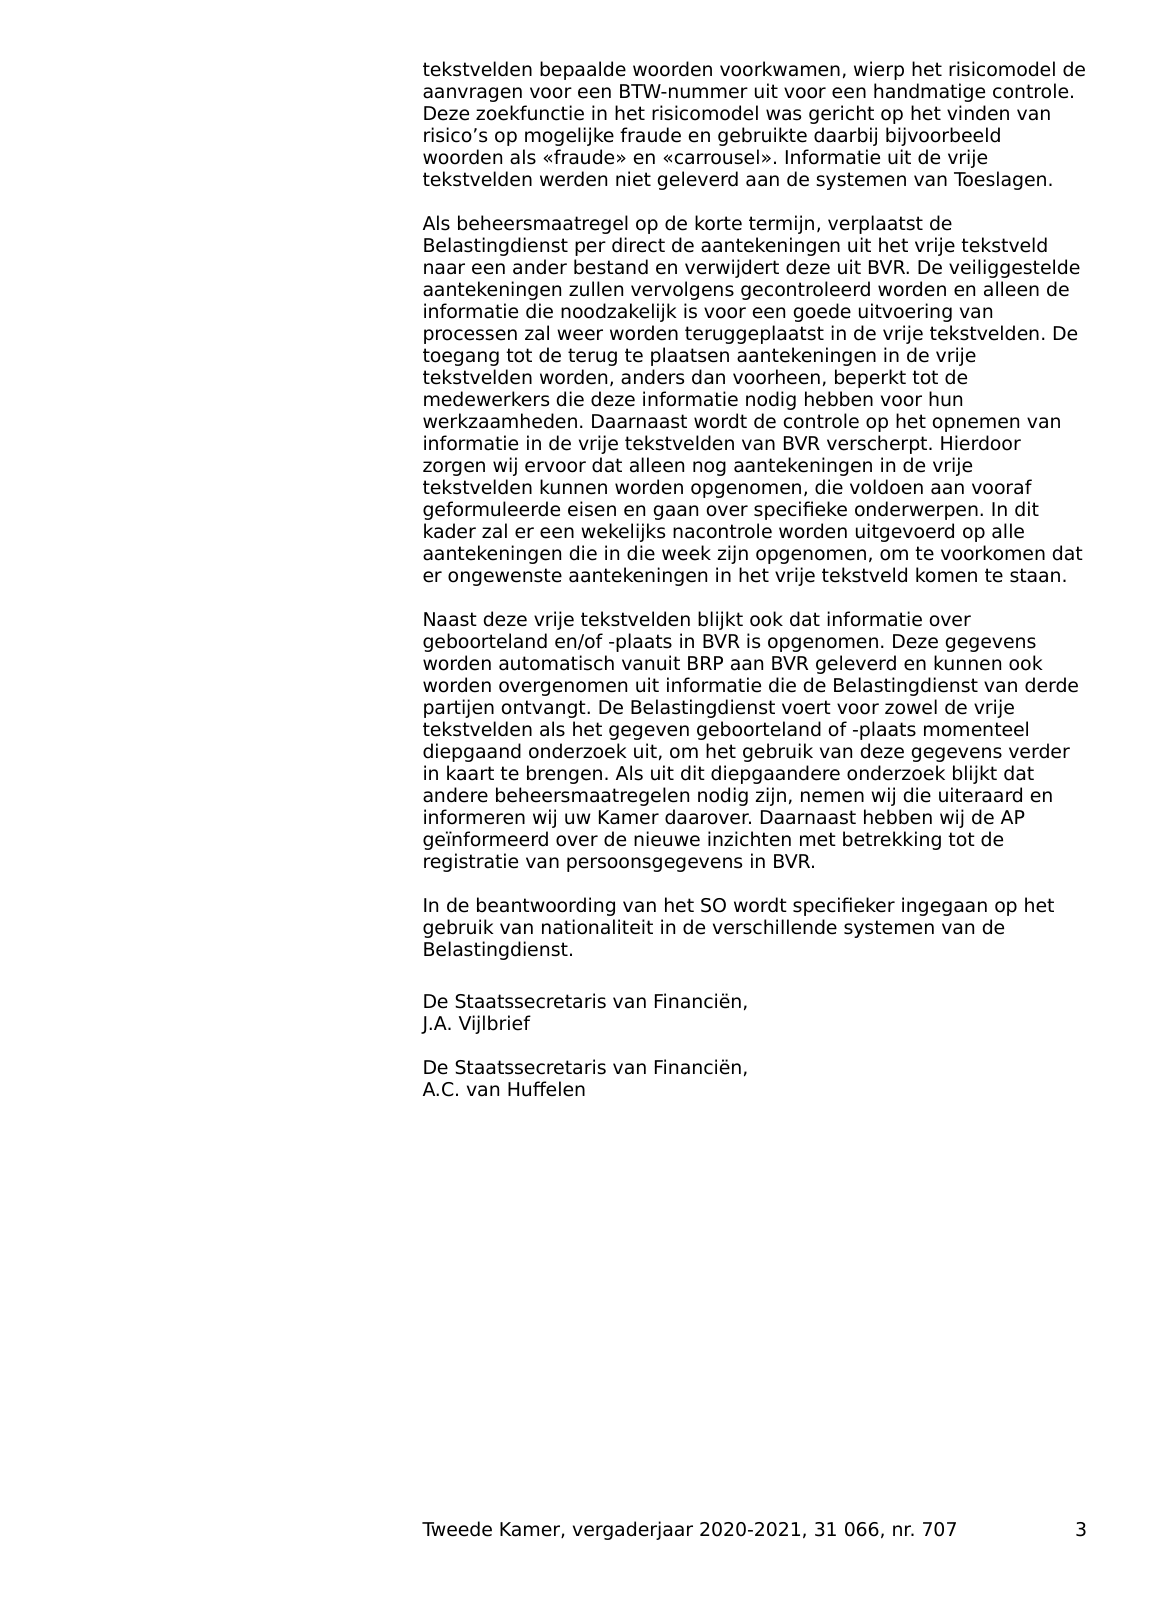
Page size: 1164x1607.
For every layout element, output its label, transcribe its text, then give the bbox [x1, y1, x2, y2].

text Als beheersmaatregel op de korte termijn, verplaatst de Belastingdienst per direct de aantekeningen uit het vrije tekstveld naar een ander bestand en verwijdert deze uit BVR. De veiliggestelde aantekeningen zullen vervolgens gecontroleerd worden en alleen de informatie die noodzakelijk is voor een goede uitvoering van processen zal weer worden teruggeplaatst in de vrije tekstvelden. De toegang tot de terug te plaatsen aantekeningen in de vrije tekstvelden worden, anders dan voorheen, beperkt tot de medewerkers die deze informatie nodig hebben voor hun werkzaamheden. Daarnaast wordt de controle op het opnemen van informatie in de vrije tekstvelden van BVR verscherpt. Hierdoor zorgen wij ervoor dat alleen nog aantekeningen in de vrije tekstvelden kunnen worden opgenomen, die voldoen aan vooraf geformuleerde eisen en gaan over specifieke onderwerpen. In dit kader zal er een wekelijks nacontrole worden uitgevoerd op alle aantekeningen die in die week zijn opgenomen, om te voorkomen dat er ongewenste aantekeningen in het vrije tekstveld komen te staan. [422, 213, 1087, 587]
text tekstvelden bepaalde woorden voorkwamen, wierp het risicomodel de aanvragen voor een BTW-nummer uit voor een handmatige controle. Deze zoekfunctie in het risicomodel was gericht op het vinden van risico’s op mogelijke fraude en gebruikte daarbij bijvoorbeeld woorden als «fraude» en «carrousel». Informatie uit de vrije tekstvelden werden niet geleverd aan de systemen van Toeslagen. [422, 59, 1087, 191]
text Naast deze vrije tekstvelden blijkt ook dat informatie over geboorteland en/of -plaats in BVR is opgenomen. Deze gegevens worden automatisch vanuit BRP aan BVR geleverd en kunnen ook worden overgenomen uit informatie die de Belastingdienst van derde partijen ontvangt. De Belastingdienst voert voor zowel de vrije tekstvelden als het gegeven geboorteland of -plaats momenteel diepgaand onderzoek uit, om het gebruik van deze gegevens verder in kaart te brengen. Als uit dit diepgaandere onderzoek blijkt dat andere beheersmaatregelen nodig zijn, nemen wij die uiteraard en informeren wij uw Kamer daarover. Daarnaast hebben wij de AP geïnformeerd over de nieuwe inzichten met betrekking tot de registratie van persoonsgegevens in BVR. [422, 609, 1087, 873]
text In de beantwoording van het SO wordt specifieker ingegaan op het gebruik van nationaliteit in de verschillende systemen van de Belastingdienst. [422, 895, 1087, 961]
text De Staatssecretaris van Financiën, J.A. Vijlbrief [422, 991, 1087, 1035]
text De Staatssecretaris van Financiën, A.C. van Huffelen [422, 1057, 1087, 1101]
